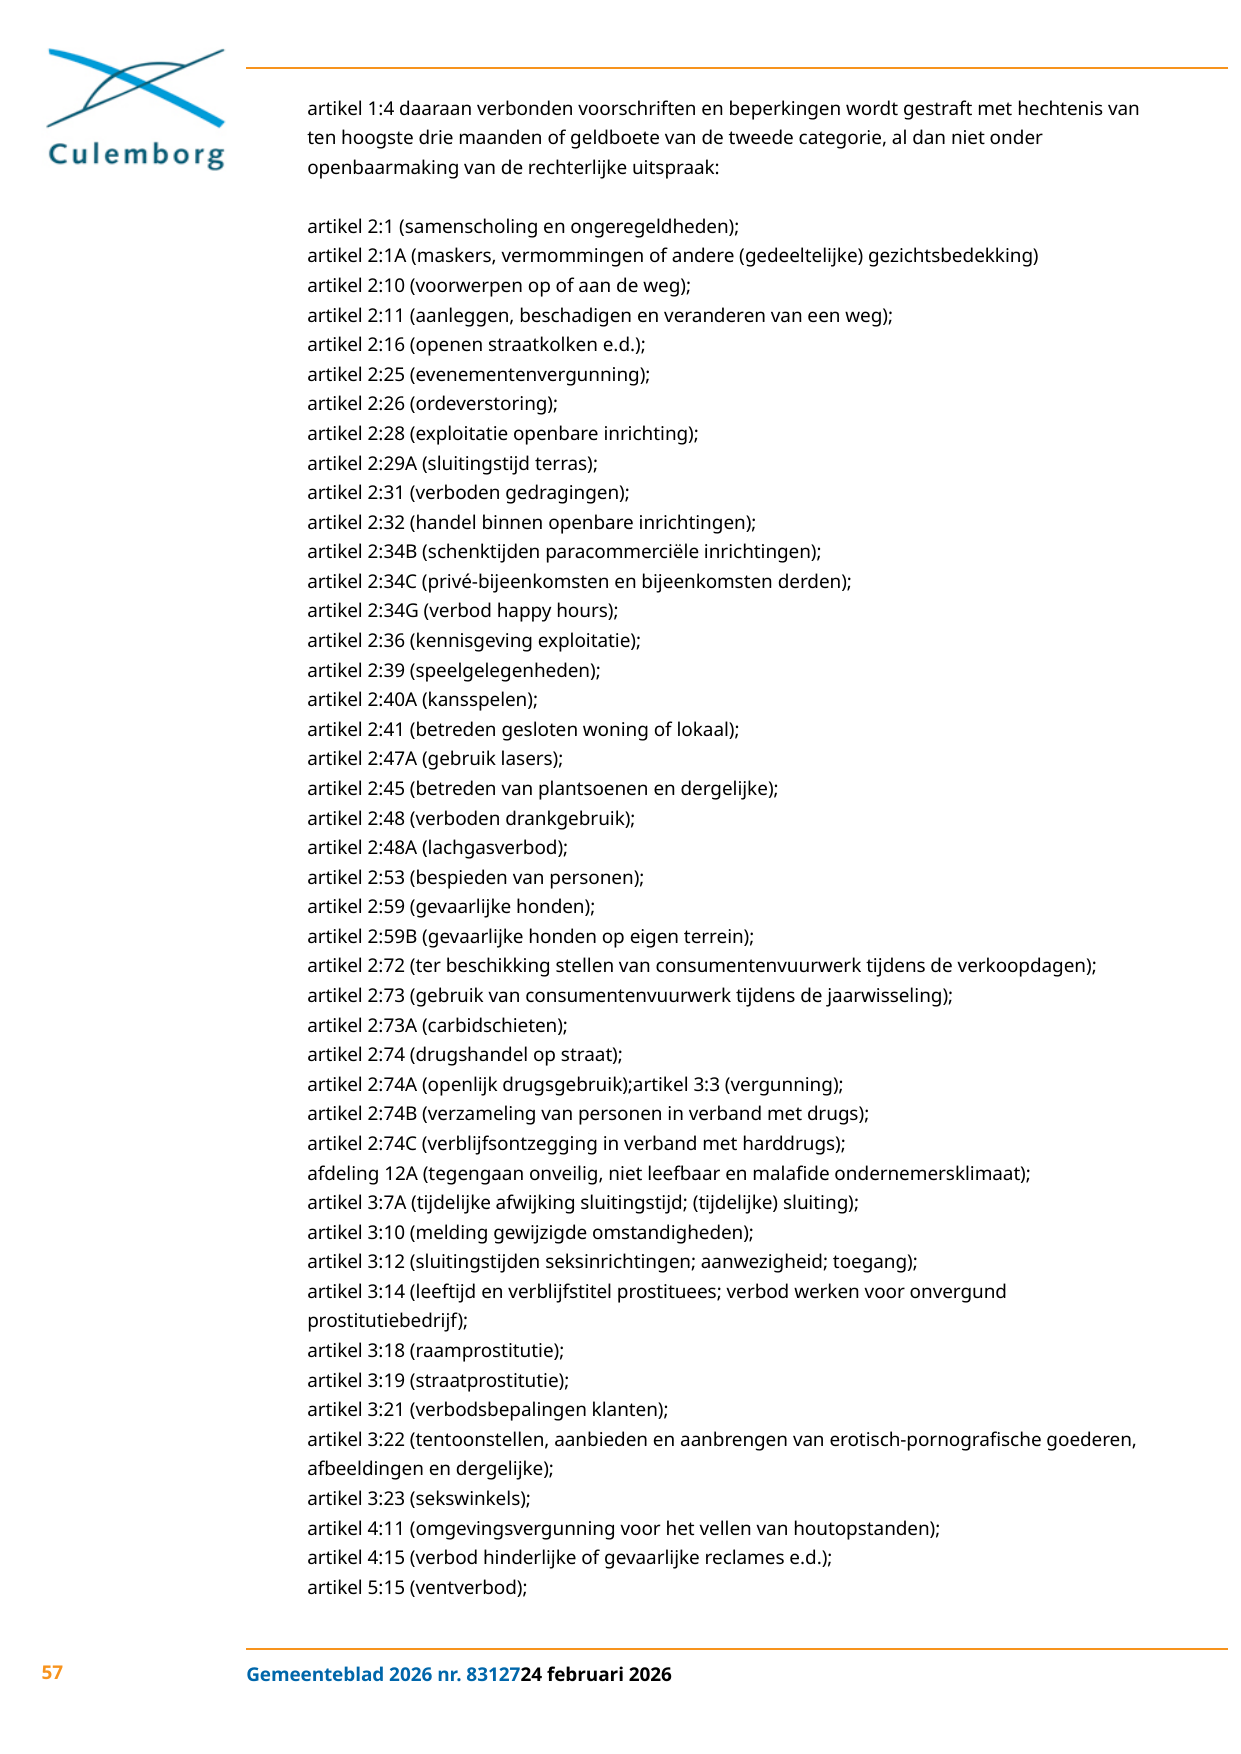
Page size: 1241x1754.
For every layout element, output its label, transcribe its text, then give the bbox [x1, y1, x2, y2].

list artikel 2:74B (verzameling van personen in verband met drugs); [248, 1101, 1152, 1126]
list artikel 2:40A (kansspelen); [248, 686, 1152, 712]
list artikel 2:74A (openlijk drugsgebruik);artikel 3:3 (vergunning); [248, 1071, 1152, 1097]
list artikel 2:34G (verbod happy hours); [248, 598, 1152, 623]
list artikel 2:48 (verboden drankgebruik); [248, 805, 1152, 831]
list artikel 2:26 (ordeverstoring); [248, 391, 1152, 416]
list artikel 2:47A (gebruik lasers); [248, 746, 1152, 771]
list artikel 2:39 (speelgelegenheden); [248, 657, 1152, 683]
list artikel 2:28 (exploitatie openbare inrichting); [248, 420, 1152, 446]
list artikel 1:4 daaraan verbonden voorschriften en beperkingen wordt gestraft met hechtenis van ten hoogste drie maanden of geldboete van de tweede categorie, al dan niet onder openbaarmaking van de rechterlijke uitspraak: [248, 95, 1152, 180]
list artikel 3:23 (sekswinkels); [248, 1485, 1152, 1511]
list artikel 3:21 (verbodsbepalingen klanten); [248, 1396, 1152, 1422]
list artikel 2:16 (openen straatkolken e.d.); [248, 331, 1152, 357]
list artikel 2:53 (bespieden van personen); [248, 864, 1152, 890]
list artikel 3:19 (straatprostitutie); [248, 1367, 1152, 1393]
list artikel 3:22 (tentoonstellen, aanbieden en aanbrengen van erotisch-pornografische goederen, afbeeldingen en dergelijke); [248, 1426, 1152, 1481]
list artikel 4:15 (verbod hinderlijke of gevaarlijke reclames e.d.); [248, 1544, 1152, 1570]
list artikel 2:45 (betreden van plantsoenen en dergelijke); [248, 775, 1152, 801]
list artikel 2:59 (gevaarlijke honden); [248, 893, 1152, 919]
list artikel 2:31 (verboden gedragingen); [248, 479, 1152, 505]
list artikel 5:15 (ventverbod); [248, 1574, 1152, 1600]
picture [41, 47, 231, 172]
list artikel 2:34B (schenktijden paracommerciële inrichtingen); [248, 538, 1152, 564]
list artikel 2:72 (ter beschikking stellen van consumentenvuurwerk tijdens de verkoopdagen); [248, 953, 1152, 978]
list artikel 2:29A (sluitingstijd terras); [248, 450, 1152, 476]
list artikel 2:59B (gevaarlijke honden op eigen terrein); [248, 923, 1152, 949]
list artikel 3:12 (sluitingstijden seksinrichtingen; aanwezigheid; toegang); [248, 1248, 1152, 1274]
list artikel 3:18 (raamprostitutie); [248, 1337, 1152, 1363]
list artikel 2:1 (samenscholing en ongeregeldheden); [248, 213, 1152, 239]
list artikel 2:10 (voorwerpen op of aan de weg); [248, 272, 1152, 298]
list artikel 3:10 (melding gewijzigde omstandigheden); [248, 1219, 1152, 1245]
list artikel 2:48A (lachgasverbod); [248, 834, 1152, 860]
list artikel 2:73A (carbidschieten); [248, 1012, 1152, 1038]
list artikel 2:11 (aanleggen, beschadigen en veranderen van een weg); [248, 302, 1152, 328]
list artikel 2:25 (evenementenvergunning); [248, 361, 1152, 387]
list artikel 2:1A (maskers, vermommingen of andere (gedeeltelijke) gezichtsbedekking) [248, 243, 1152, 268]
list artikel 2:32 (handel binnen openbare inrichtingen); [248, 509, 1152, 535]
list artikel 3:14 (leeftijd en verblijfstitel prostituees; verbod werken voor onvergund prostitutiebedrijf); [248, 1278, 1152, 1333]
list artikel 2:41 (betreden gesloten woning of lokaal); [248, 716, 1152, 742]
list artikel 3:7A (tijdelijke afwijking sluitingstijd; (tijdelijke) sluiting); [248, 1189, 1152, 1215]
list artikel 2:36 (kennisgeving exploitatie); [248, 627, 1152, 653]
list artikel 2:74C (verblijfsontzegging in verband met harddrugs); [248, 1130, 1152, 1156]
list artikel 4:11 (omgevingsvergunning voor het vellen van houtopstanden); [248, 1515, 1152, 1541]
list artikel 2:34C (privé-bijeenkomsten en bijeenkomsten derden); [248, 568, 1152, 594]
list artikel 2:73 (gebruik van consumentenvuurwerk tijdens de jaarwisseling); [248, 982, 1152, 1008]
list afdeling 12A (tegengaan onveilig, niet leefbaar en malafide ondernemersklimaat); [248, 1160, 1152, 1186]
list artikel 2:74 (drugshandel op straat); [248, 1041, 1152, 1067]
